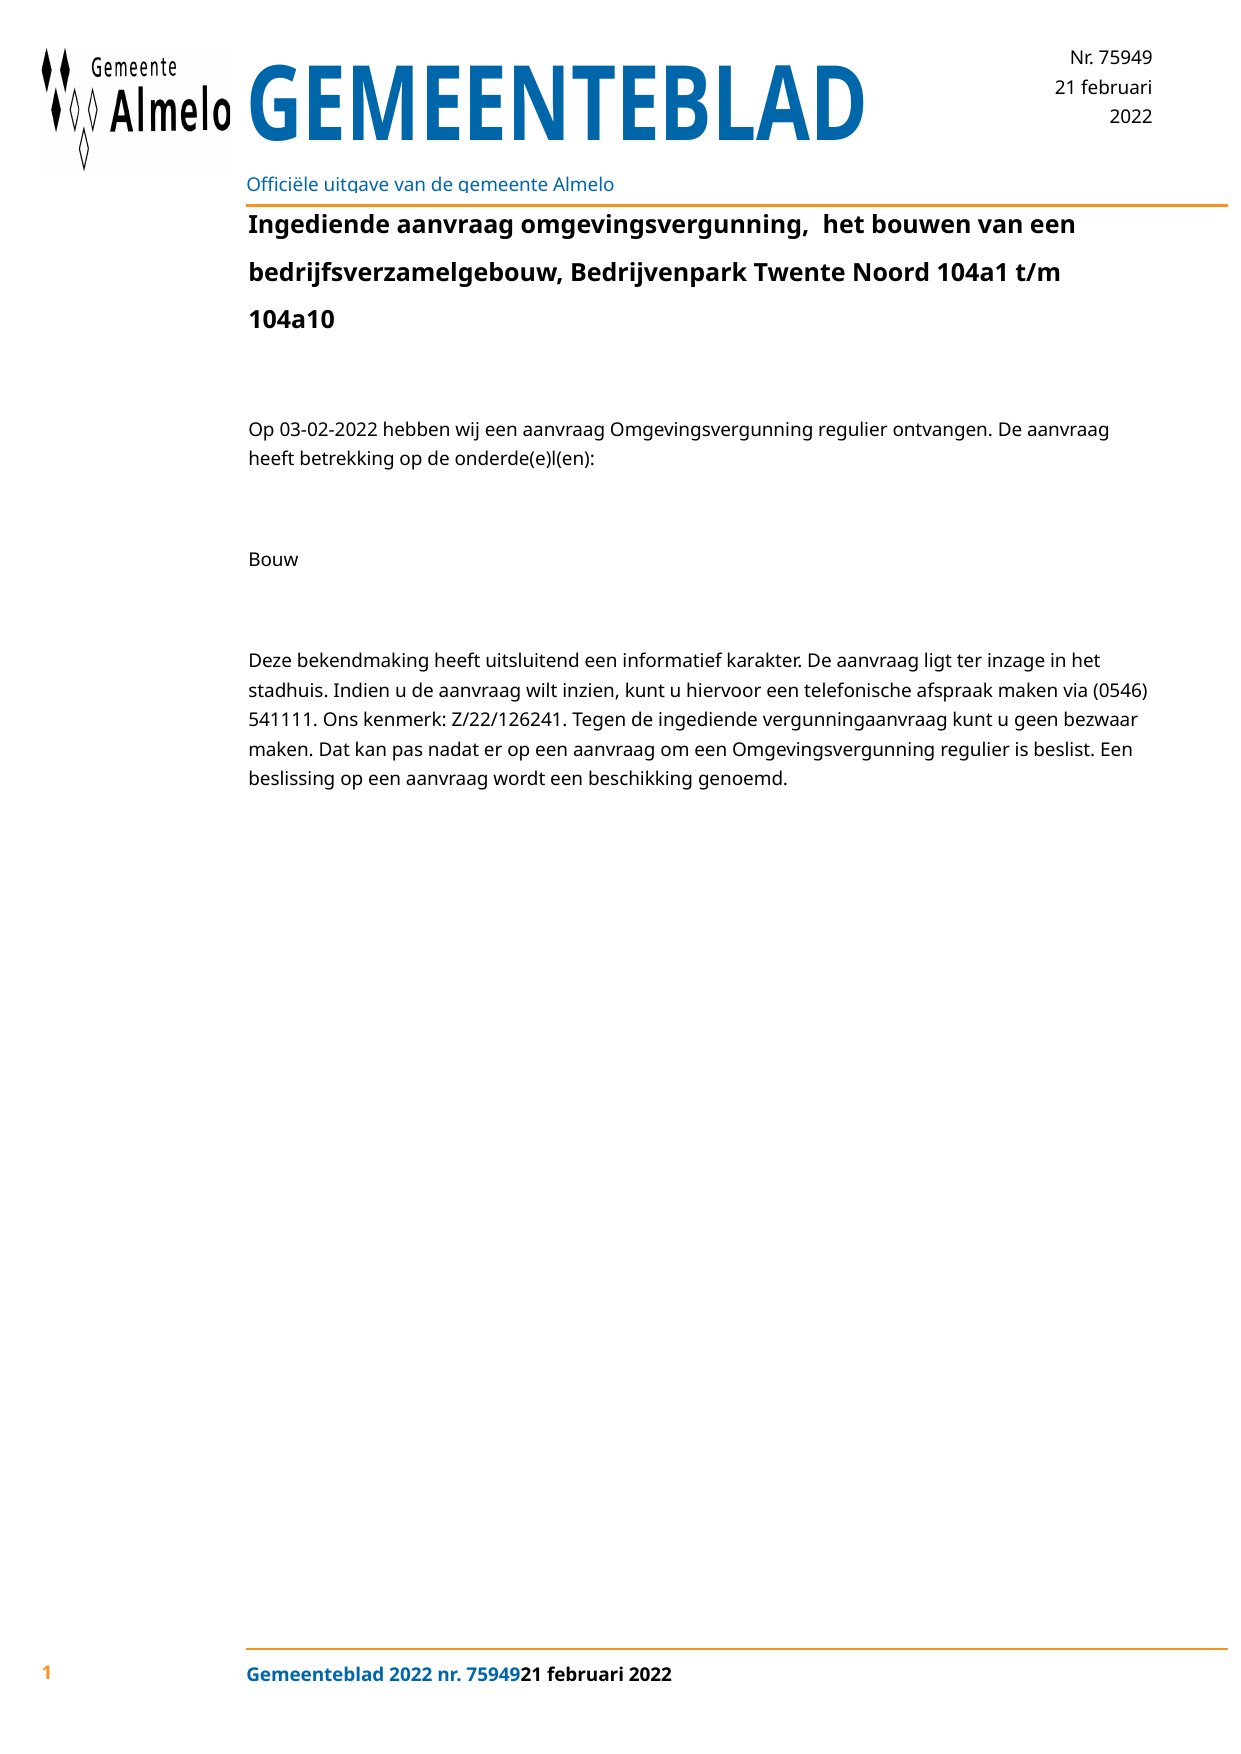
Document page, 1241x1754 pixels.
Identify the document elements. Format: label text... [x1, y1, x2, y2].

text Ingediende aanvraag omgevingsvergunning, het bouwen van een bedrijfsverzamelgebouw, Bedrijvenpark Twente Noord 104a1 t/m 104a10 [248, 207, 1152, 336]
text Deze bekendmaking heeft uitsluitend een informatief karakter. De aanvraag ligt ter inzage in het stadhuis. Indien u de aanvraag wilt inzien, kunt u hiervoor een telefonische afspraak maken via (0546) 541111. Ons kenmerk: Z/22/126241. Tegen de ingediende vergunningaanvraag kunt u geen bezwaar maken. Dat kan pas nadat er op een aanvraag om een Omgevingsvergunning regulier is beslist. Een beslissing op een aanvraag wordt een beschikking genoemd. [248, 647, 1152, 791]
text Bouw [248, 546, 1152, 572]
picture [41, 47, 231, 172]
text Op 03-02-2022 hebben wij een aanvraag Omgevingsvergunning regulier ontvangen. De aanvraag heeft betrekking op de onderde(e)l(en): [248, 416, 1152, 471]
